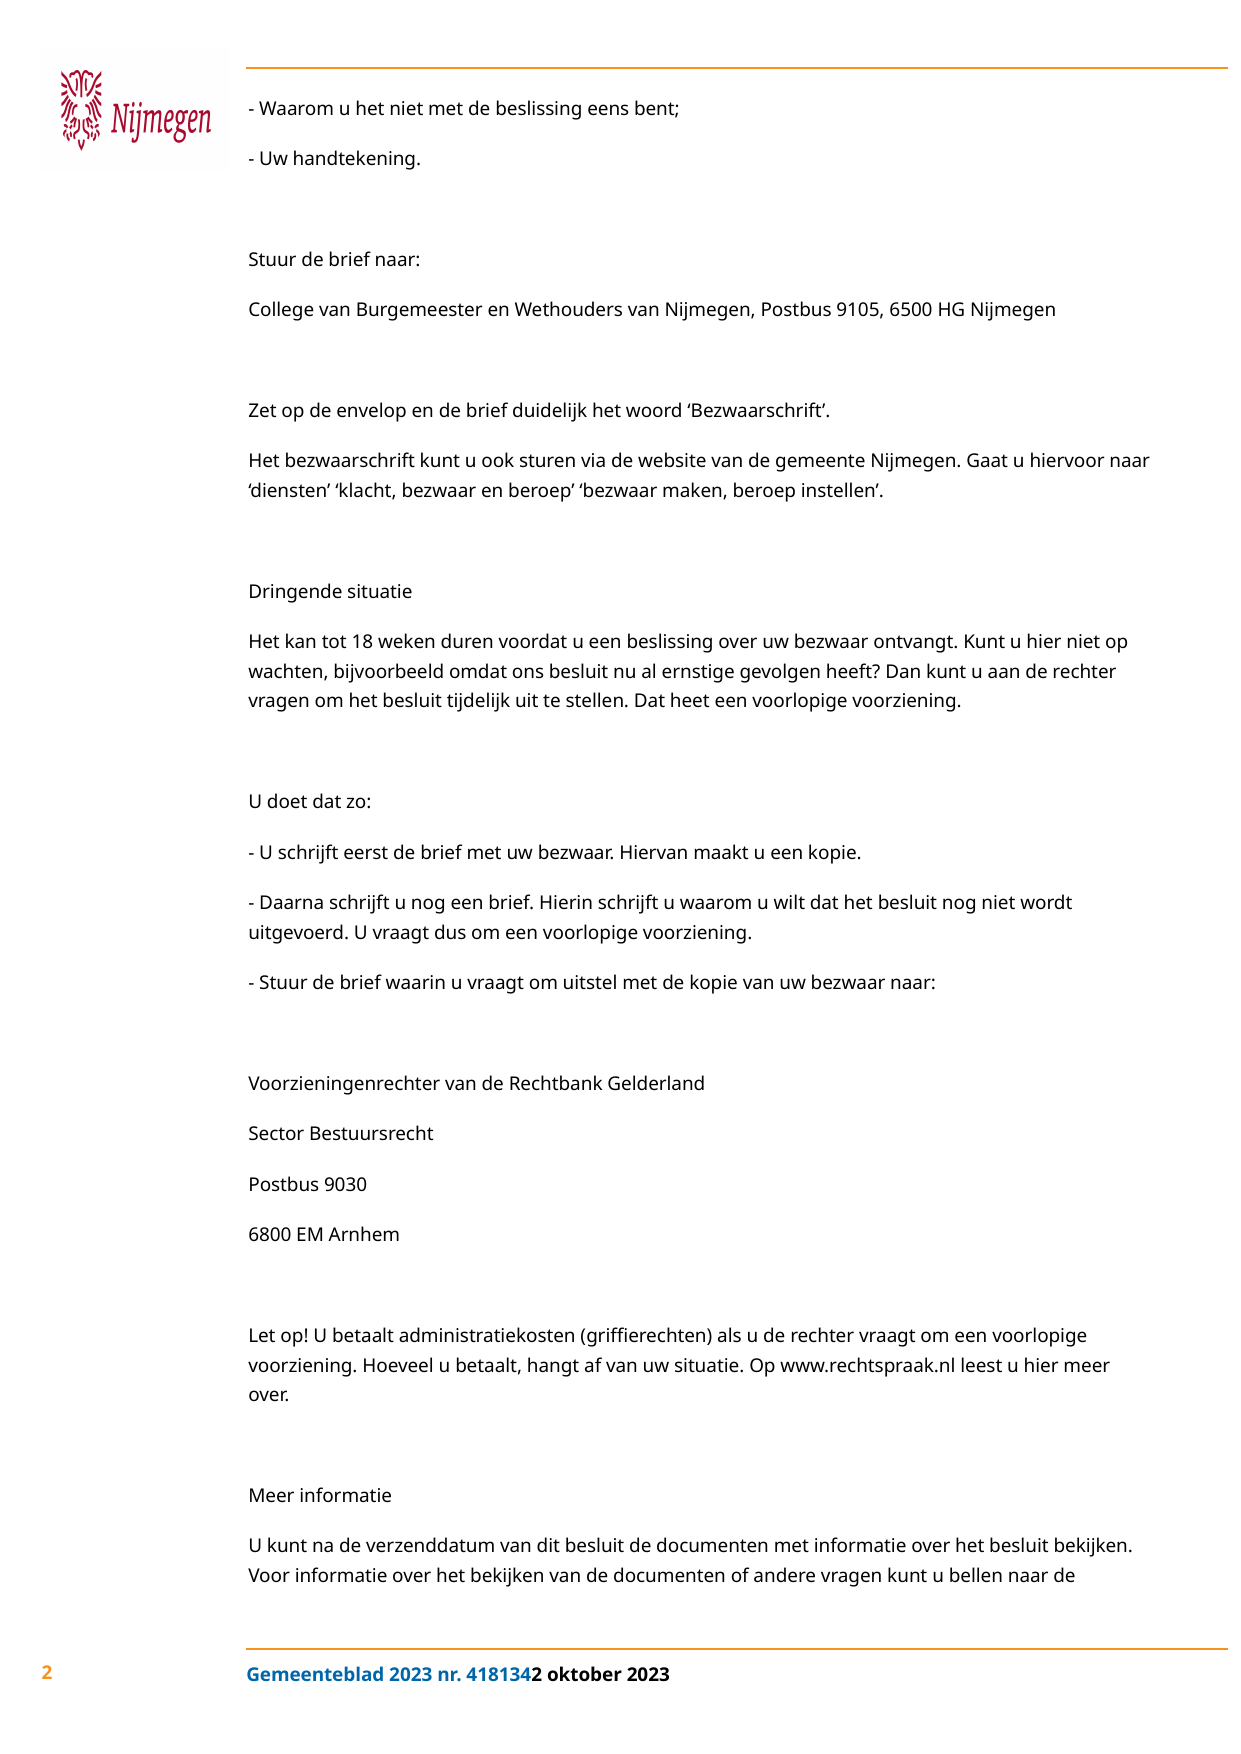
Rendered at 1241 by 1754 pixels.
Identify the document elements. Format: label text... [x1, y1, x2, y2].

picture [41, 47, 231, 172]
text U doet dat zo: [248, 788, 1152, 814]
text Het bezwaarschrift kunt u ook sturen via de website van de gemeente Nijmegen. Gaat u hiervoor naar ‘diensten’ ‘klacht, bezwaar en beroep’ ‘bezwaar maken, beroep instellen’. [248, 448, 1152, 503]
text Let op! U betaalt administratiekosten (griffierechten) als u de rechter vraagt om een voorlopige voorziening. Hoeveel u betaalt, hangt af van uw situatie. Op www.rechtspraak.nl leest u hier meer over. [248, 1322, 1152, 1407]
text Meer informatie [248, 1482, 1152, 1508]
text U kunt na de verzenddatum van dit besluit de documenten met informatie over het besluit bekijken. Voor informatie over het bekijken van de documenten of andere vragen kunt u bellen naar de [248, 1533, 1152, 1588]
text Het kan tot 18 weken duren voordat u een beslissing over uw bezwaar ontvangt. Kunt u hier niet op wachten, bijvoorbeeld omdat ons besluit nu al ernstige gevolgen heeft? Dan kunt u aan de rechter vragen om het besluit tijdelijk uit te stellen. Dat heet een voorlopige voorziening. [248, 628, 1152, 713]
text - U schrijft eerst de brief met uw bezwaar. Hiervan maakt u een kopie. [248, 839, 1152, 865]
text Sector Bestuursrecht [248, 1121, 1152, 1146]
text 6800 EM Arnhem [248, 1221, 1152, 1247]
text - Waarom u het niet met de beslissing eens bent; [248, 95, 1152, 121]
text Postbus 9030 [248, 1171, 1152, 1197]
text Voorzieningenrechter van de Rechtbank Gelderland [248, 1070, 1152, 1096]
text - Uw handtekening. [248, 145, 1152, 171]
text Dringende situatie [248, 578, 1152, 604]
text Stuur de brief naar: [248, 246, 1152, 272]
text - Stuur de brief waarin u vraagt om uitstel met de kopie van uw bezwaar naar: [248, 969, 1152, 995]
text College van Burgemeester en Wethouders van Nijmegen, Postbus 9105, 6500 HG Nijmegen [248, 296, 1152, 322]
text Zet op de envelop en de brief duidelijk het woord ‘Bezwaarschrift’. [248, 397, 1152, 423]
text - Daarna schrijft u nog een brief. Hierin schrijft u waarom u wilt dat het besluit nog niet wordt uitgevoerd. U vraagt dus om een voorlopige voorziening. [248, 889, 1152, 945]
